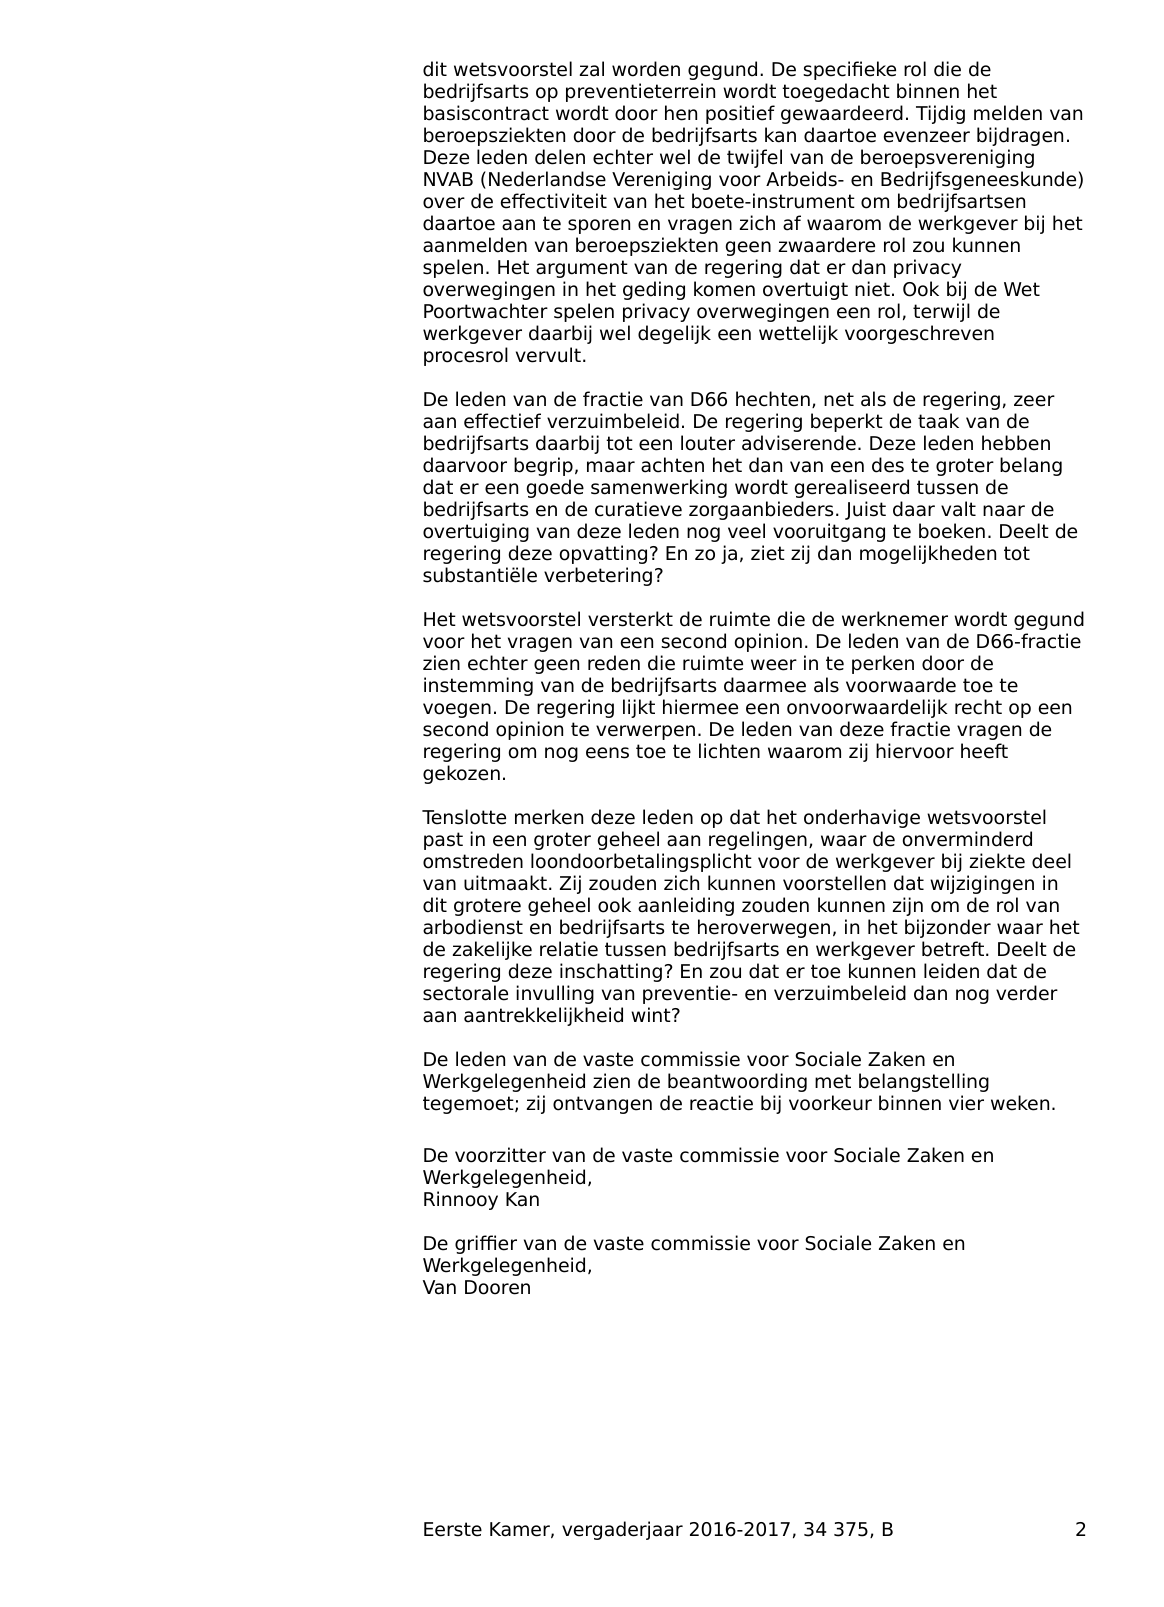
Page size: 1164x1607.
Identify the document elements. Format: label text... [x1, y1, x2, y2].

text De leden van de vaste commissie voor Sociale Zaken en Werkgelegenheid zien de beantwoording met belangstelling tegemoet; zij ontvangen de reactie bij voorkeur binnen vier weken. [422, 1049, 1087, 1115]
text De leden van de fractie van D66 hechten, net als de regering, zeer aan effectief verzuimbeleid. De regering beperkt de taak van de bedrijfsarts daarbij tot een louter adviserende. Deze leden hebben daarvoor begrip, maar achten het dan van een des te groter belang dat er een goede samenwerking wordt gerealiseerd tussen de bedrijfsarts en de curatieve zorgaanbieders. Juist daar valt naar de overtuiging van deze leden nog veel vooruitgang te boeken. Deelt de regering deze opvatting? En zo ja, ziet zij dan mogelijkheden tot substantiële verbetering? [422, 389, 1087, 587]
text dit wetsvoorstel zal worden gegund. De specifieke rol die de bedrijfsarts op preventieterrein wordt toegedacht binnen het basiscontract wordt door hen positief gewaardeerd. Tijdig melden van beroepsziekten door de bedrijfsarts kan daartoe evenzeer bijdragen. Deze leden delen echter wel de twijfel van de beroepsvereniging NVAB (Nederlandse Vereniging voor Arbeids- en Bedrijfsgeneeskunde) over de effectiviteit van het boete-instrument om bedrijfsartsen daartoe aan te sporen en vragen zich af waarom de werkgever bij het aanmelden van beroepsziekten geen zwaardere rol zou kunnen spelen. Het argument van de regering dat er dan privacy overwegingen in het geding komen overtuigt niet. Ook bij de Wet Poortwachter spelen privacy overwegingen een rol, terwijl de werkgever daarbij wel degelijk een wettelijk voorgeschreven procesrol vervult. [422, 59, 1087, 367]
text De voorzitter van de vaste commissie voor Sociale Zaken en Werkgelegenheid, Rinnooy Kan [422, 1145, 1087, 1211]
text De griffier van de vaste commissie voor Sociale Zaken en Werkgelegenheid, Van Dooren [422, 1233, 1087, 1299]
text Tenslotte merken deze leden op dat het onderhavige wetsvoorstel past in een groter geheel aan regelingen, waar de onverminderd omstreden loondoorbetalingsplicht voor de werkgever bij ziekte deel van uitmaakt. Zij zouden zich kunnen voorstellen dat wijzigingen in dit grotere geheel ook aanleiding zouden kunnen zijn om de rol van arbodienst en bedrijfsarts te heroverwegen, in het bijzonder waar het de zakelijke relatie tussen bedrijfsarts en werkgever betreft. Deelt de regering deze inschatting? En zou dat er toe kunnen leiden dat de sectorale invulling van preventie- en verzuimbeleid dan nog verder aan aantrekkelijkheid wint? [422, 807, 1087, 1027]
text Het wetsvoorstel versterkt de ruimte die de werknemer wordt gegund voor het vragen van een second opinion. De leden van de D66-fractie zien echter geen reden die ruimte weer in te perken door de instemming van de bedrijfsarts daarmee als voorwaarde toe te voegen. De regering lijkt hiermee een onvoorwaardelijk recht op een second opinion te verwerpen. De leden van deze fractie vragen de regering om nog eens toe te lichten waarom zij hiervoor heeft gekozen. [422, 609, 1087, 785]
